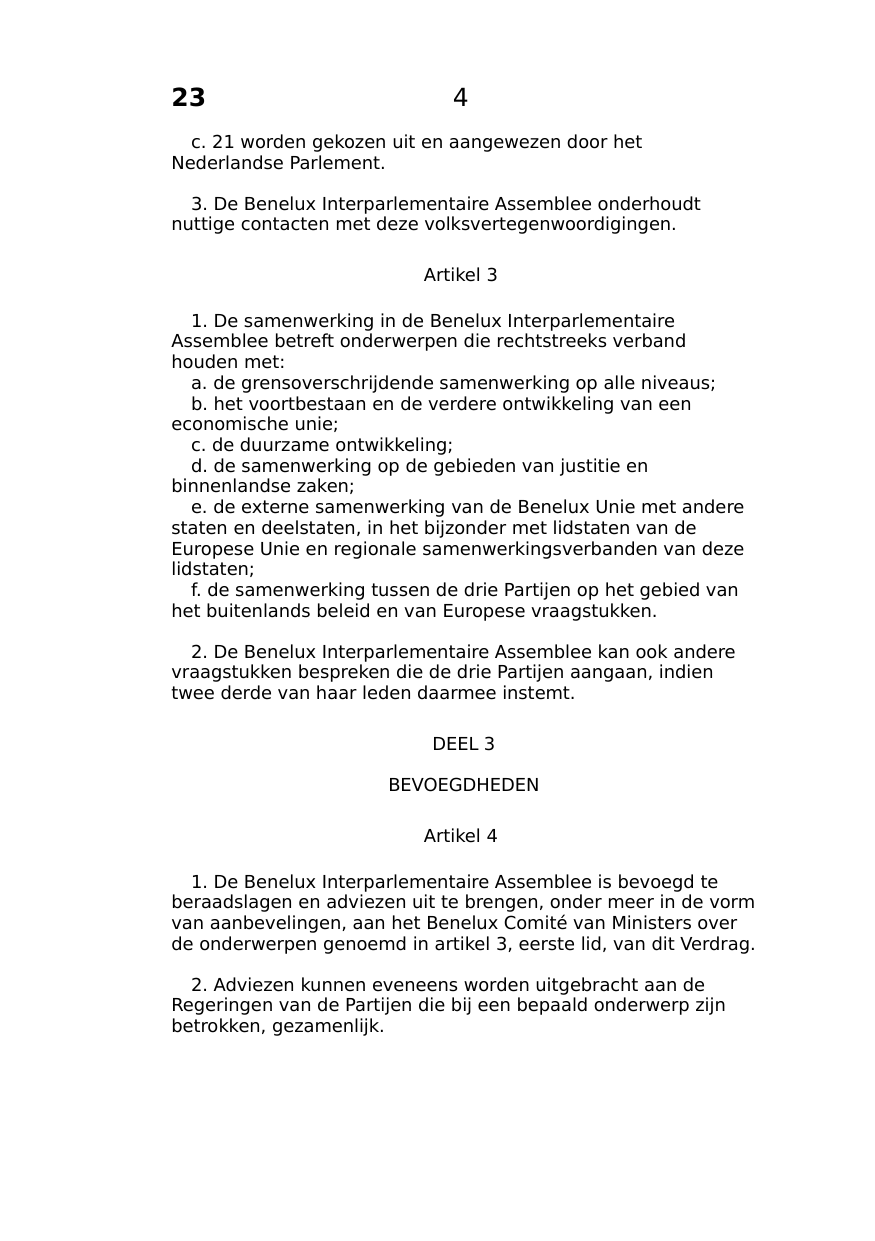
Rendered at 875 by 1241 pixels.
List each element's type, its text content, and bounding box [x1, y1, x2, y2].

text 1. De samenwerking in de Benelux Interparlementaire Assemblee betreft onderwerpen die rechtstreeks verband houden met: [171, 311, 756, 373]
subtitle Artikel 4 [171, 826, 756, 847]
subtitle Artikel 3 [171, 265, 756, 286]
text c. 21 worden gekozen uit en aangewezen door het Nederlandse Parlement. [171, 132, 756, 173]
text a. de grensoverschrijdende samenwerking op alle niveaus; [171, 373, 756, 393]
text d. de samenwerking op de gebieden van justitie en binnenlandse zaken; [171, 456, 756, 497]
text f. de samenwerking tussen de drie Partijen op het gebied van het buitenlands beleid en van Europese vraagstukken. [171, 580, 756, 621]
text 3. De Benelux Interparlementaire Assemblee onderhoudt nuttige contacten met deze volksvertegenwoordigingen. [171, 193, 756, 235]
text e. de externe samenwerking van de Benelux Unie met andere staten en deelstaten, in het bijzonder met lidstaten van de Europese Unie en regionale samenwerkingsverbanden van deze lidstaten; [171, 497, 756, 580]
text c. de duurzame ontwikkeling; [171, 435, 756, 456]
text 1. De Benelux Interparlementaire Assemblee is bevoegd te beraadslagen en adviezen uit te brengen, onder meer in de vorm van aanbevelingen, aan het Benelux Comité van Ministers over de onderwerpen genoemd in artikel 3, eerste lid, van dit Verdrag. [171, 872, 756, 954]
text 2. De Benelux Interparlementaire Assemblee kan ook andere vraagstukken bespreken die de drie Partijen aangaan, indien twee derde van haar leden daarmee instemt. [171, 641, 756, 704]
subtitle DEEL 3 BEVOEGDHEDEN [171, 734, 756, 796]
text b. het voortbestaan en de verdere ontwikkeling van een economische unie; [171, 393, 756, 435]
text 2. Adviezen kunnen eveneens worden uitgebracht aan de Regeringen van de Partijen die bij een bepaald onderwerp zijn betrokken, gezamenlijk. [171, 974, 756, 1037]
